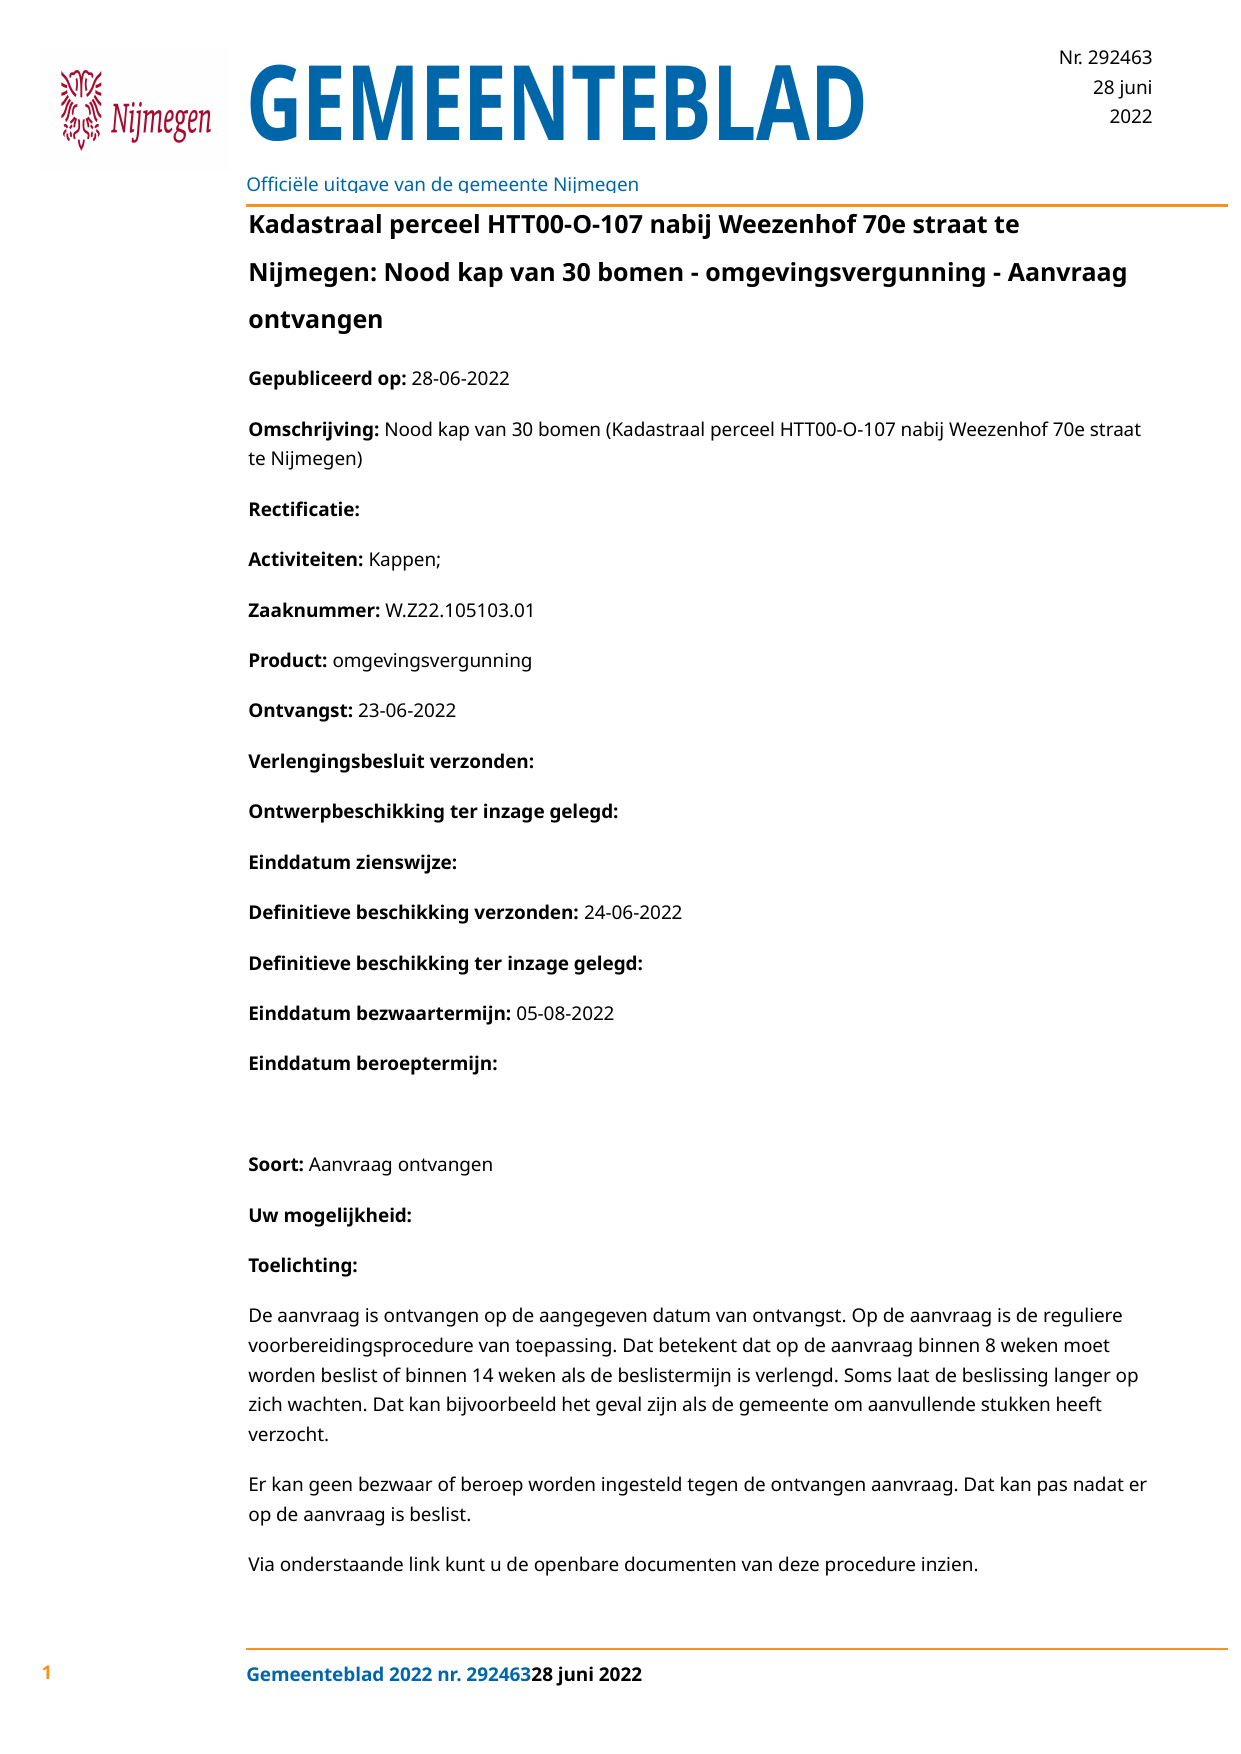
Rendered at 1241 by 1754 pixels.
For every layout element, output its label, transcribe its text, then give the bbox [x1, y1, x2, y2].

text Ontwerpbeschikking ter inzage gelegd: [248, 798, 1152, 824]
text Uw mogelijkheid: [248, 1202, 1152, 1227]
text Omschrijving: Nood kap van 30 bomen (Kadastraal perceel HTT00-O-107 nabij Weezenhof 70e straat te Nijmegen) [248, 416, 1152, 471]
text Via onderstaande link kunt u de openbare documenten van deze procedure inzien. [248, 1551, 1152, 1577]
text Zaaknummer: W.Z22.105103.01 [248, 597, 1152, 622]
text Verlengingsbesluit verzonden: [248, 748, 1152, 774]
picture [41, 47, 231, 172]
text Ontvangst: 23-06-2022 [248, 698, 1152, 723]
text Einddatum zienswijze: [248, 849, 1152, 874]
text Einddatum bezwaartermijn: 05-08-2022 [248, 1000, 1152, 1026]
text Er kan geen bezwaar of beroep worden ingesteld tegen de ontvangen aanvraag. Dat kan pas nadat er op de aanvraag is beslist. [248, 1471, 1152, 1527]
text Rectificatie: [248, 496, 1152, 522]
text Definitieve beschikking verzonden: 24-06-2022 [248, 899, 1152, 925]
text Activiteiten: Kappen; [248, 546, 1152, 572]
text Einddatum beroeptermijn: [248, 1051, 1152, 1076]
text Kadastraal perceel HTT00-O-107 nabij Weezenhof 70e straat te Nijmegen: Nood kap van 30 bomen - omgevingsvergunning - Aanvraag ontvangen [248, 207, 1152, 336]
text De aanvraag is ontvangen op de aangegeven datum van ontvangst. Op de aanvraag is de reguliere voorbereidingsprocedure van toepassing. Dat betekent dat op de aanvraag binnen 8 weken moet worden beslist of binnen 14 weken als de beslistermijn is verlengd. Soms laat de beslissing langer op zich wachten. Dat kan bijvoorbeeld het geval zijn als de gemeente om aanvullende stukken heeft verzocht. [248, 1303, 1152, 1447]
text Definitieve beschikking ter inzage gelegd: [248, 950, 1152, 975]
text Gepubliceerd op: 28-06-2022 [248, 366, 1152, 391]
text Toelichting: [248, 1252, 1152, 1278]
text Product: omgevingsvergunning [248, 647, 1152, 673]
text Soort: Aanvraag ontvangen [248, 1151, 1152, 1177]
